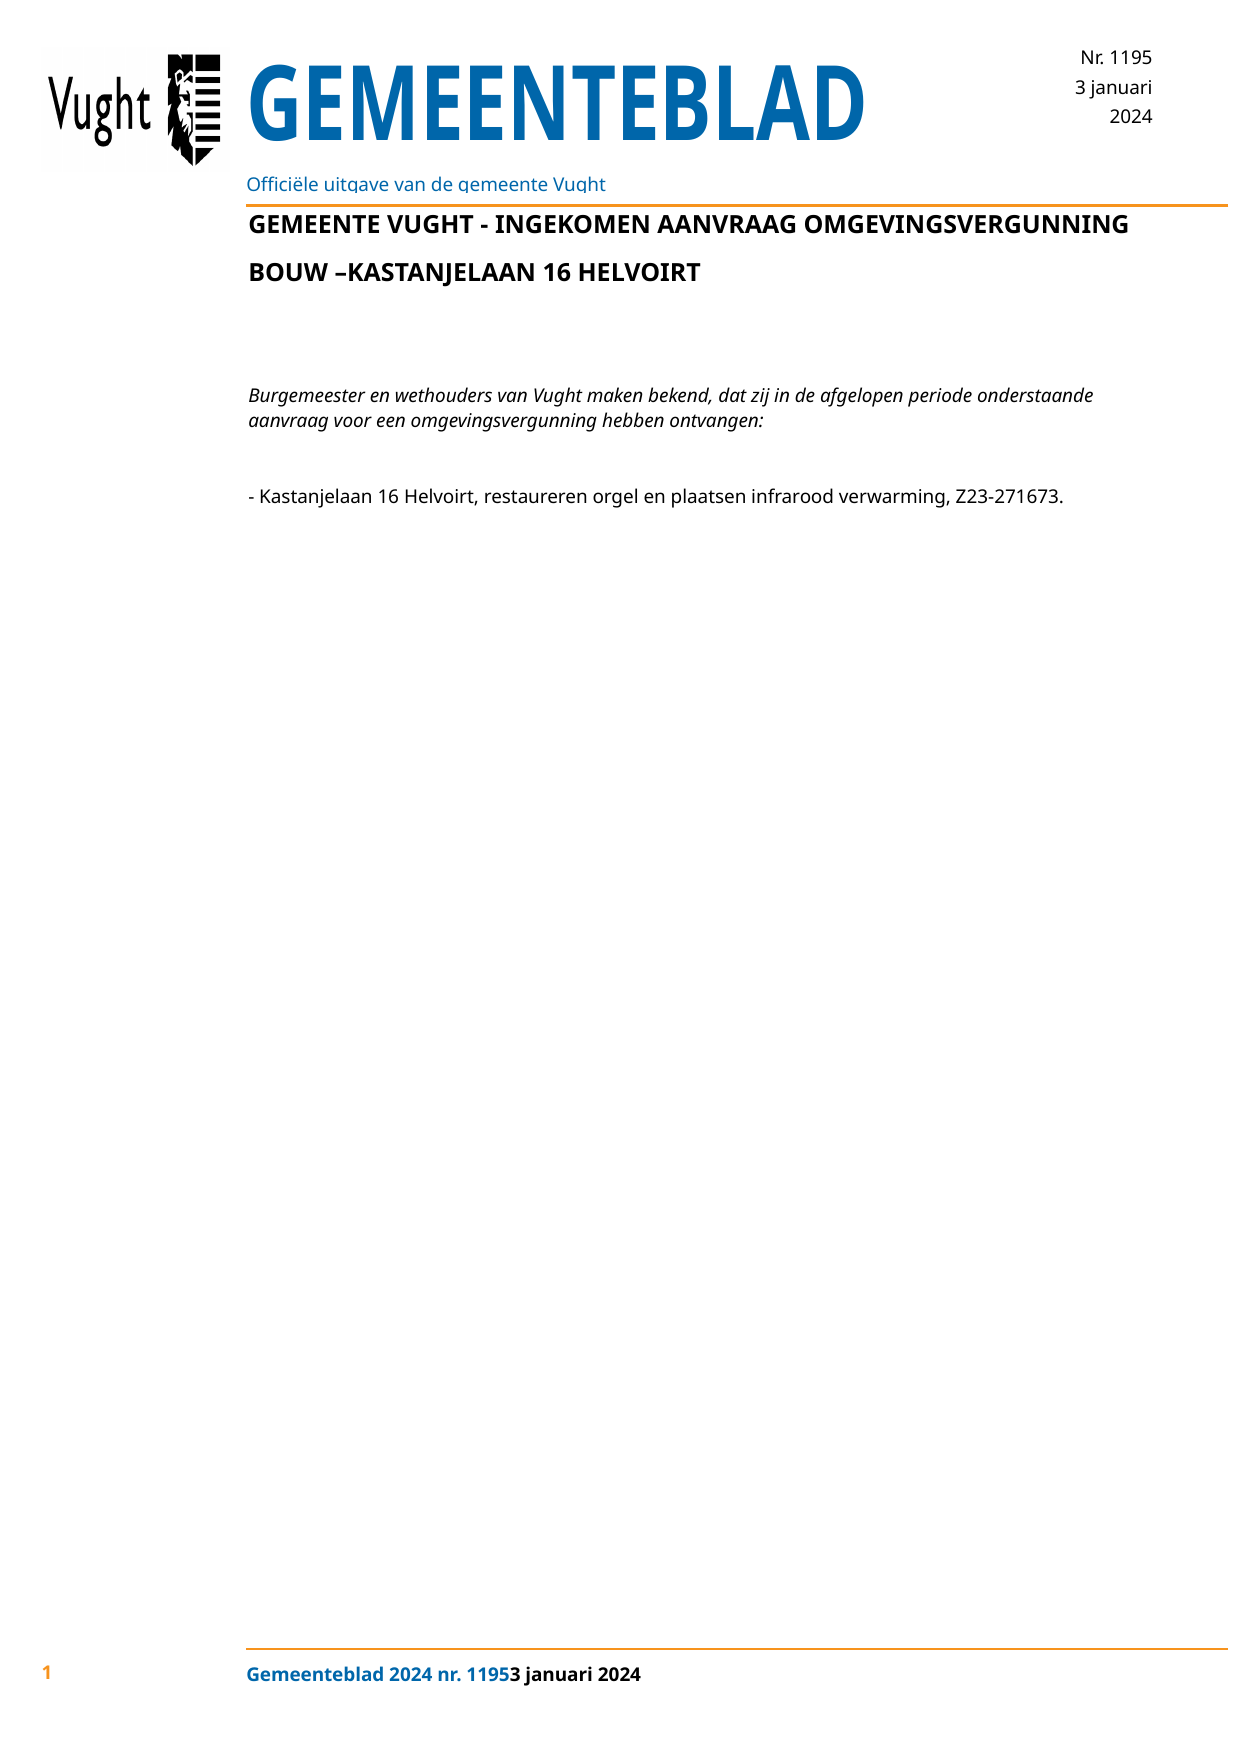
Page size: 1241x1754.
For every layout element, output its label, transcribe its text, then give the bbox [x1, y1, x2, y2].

text - Kastanjelaan 16 Helvoirt, restaureren orgel en plaatsen infrarood verwarming, Z23-271673. [248, 484, 1152, 509]
text GEMEENTE VUGHT - INGEKOMEN AANVRAAG OMGEVINGSVERGUNNING BOUW –KASTANJELAAN 16 HELVOIRT [248, 207, 1152, 288]
text Burgemeester en wethouders van Vught maken bekend, dat zij in de afgelopen periode onderstaande aanvraag voor een omgevingsvergunning hebben ontvangen: [248, 382, 1152, 433]
picture [41, 47, 231, 172]
